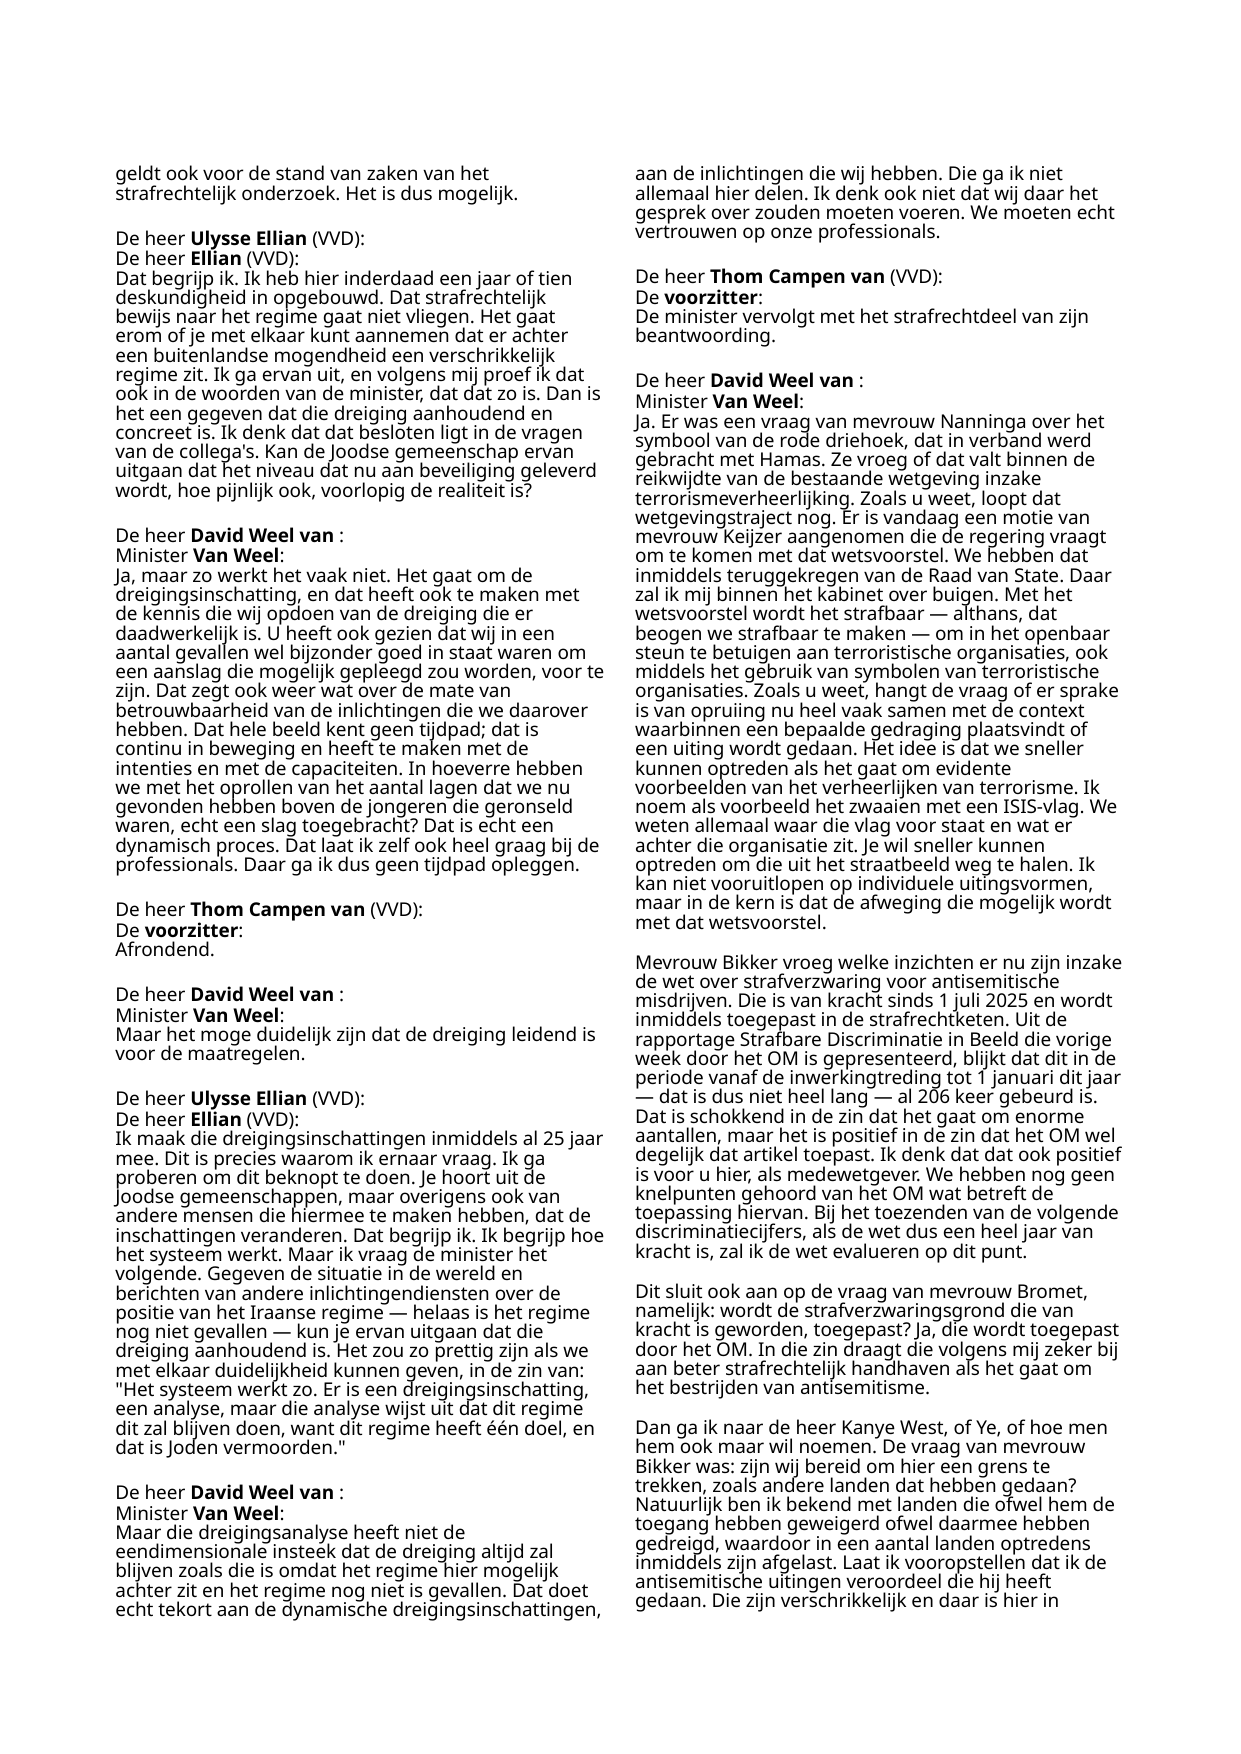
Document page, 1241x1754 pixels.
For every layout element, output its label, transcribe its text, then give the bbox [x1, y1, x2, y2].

text Ja. Er was een vraag van mevrouw Nanninga over het symbool van de rode driehoek, dat in verband werd gebracht met Hamas. Ze vroeg of dat valt binnen de reikwijdte van de bestaande wetgeving inzake terrorismeverheerlijking. Zoals u weet, loopt dat wetgevingstraject nog. Er is vandaag een motie van mevrouw Keijzer aangenomen die de regering vraagt om te komen met dat wetsvoorstel. We hebben dat inmiddels teruggekregen van de Raad van State. Daar zal ik mij binnen het kabinet over buigen. Met het wetsvoorstel wordt het strafbaar — althans, dat beogen we strafbaar te maken — om in het openbaar steun te betuigen aan terroristische organisaties, ook middels het gebruik van symbolen van terroristische organisaties. Zoals u weet, hangt de vraag of er sprake is van opruiing nu heel vaak samen met de context waarbinnen een bepaalde gedraging plaatsvindt of een uiting wordt gedaan. Het idee is dat we sneller kunnen optreden als het gaat om evidente voorbeelden van het verheerlijken van terrorisme. Ik noem als voorbeeld het zwaaien met een ISIS-vlag. We weten allemaal waar die vlag voor staat en wat er achter die organisatie zit. Je wil sneller kunnen optreden om die uit het straatbeeld weg te halen. Ik kan niet vooruitlopen op individuele uitingsvormen, maar in de kern is dat de afweging die mogelijk wordt met dat wetsvoorstel. [635, 413, 1125, 933]
text Minister Van Weel: [115, 1504, 605, 1524]
text De heer Thom Campen van (VVD): [635, 263, 1125, 289]
text De heer Ulysse Ellian (VVD): [115, 225, 605, 250]
text De minister vervolgt met het strafrechtdeel van zijn beantwoording. [635, 308, 1125, 347]
text geldt ook voor de stand van zaken van het strafrechtelijk onderzoek. Het is dus mogelijk. [115, 165, 605, 204]
text De heer David Weel van : [635, 368, 1125, 393]
text Dan ga ik naar de heer Kanye West, of Ye, of hoe men hem ook maar wil noemen. De vraag van mevrouw Bikker was: zijn wij bereid om hier een grens te trekken, zoals andere landen dat hebben gedaan? Natuurlijk ben ik bekend met landen die ofwel hem de toegang hebben geweigerd ofwel daarmee hebben gedreigd, waardoor in een aantal landen optredens inmiddels zijn afgelast. Laat ik vooropstellen dat ik de antisemitische uitingen veroordeel die hij heeft gedaan. Die zijn verschrikkelijk en daar is hier in [635, 1419, 1125, 1612]
text Ik maak die dreigingsinschattingen inmiddels al 25 jaar mee. Dit is precies waarom ik ernaar vraag. Ik ga proberen om dit beknopt te doen. Je hoort uit de Joodse gemeenschappen, maar overigens ook van andere mensen die hiermee te maken hebben, dat de inschattingen veranderen. Dat begrijp ik. Ik begrijp hoe het systeem werkt. Maar ik vraag de minister het volgende. Gegeven de situatie in de wereld en berichten van andere inlichtingendiensten over de positie van het Iraanse regime — helaas is het regime nog niet gevallen — kun je ervan uitgaan dat die dreiging aanhoudend is. Het zou zo prettig zijn als we met elkaar duidelijkheid kunnen geven, in de zin van: "Het systeem werkt zo. Er is een dreigingsinschatting, een analyse, maar die analyse wijst uit dat dit regime dit zal blijven doen, want dit regime heeft één doel, en dat is Joden vermoorden." [115, 1130, 605, 1458]
text Minister Van Weel: [635, 393, 1125, 413]
text De heer Thom Campen van (VVD): [115, 896, 605, 922]
text Ja, maar zo werkt het vaak niet. Het gaat om de dreigingsinschatting, en dat heeft ook te maken met de kennis die wij opdoen van de dreiging die er daadwerkelijk is. U heeft ook gezien dat wij in een aantal gevallen wel bijzonder goed in staat waren om een aanslag die mogelijk gepleegd zou worden, voor te zijn. Dat zegt ook weer wat over de mate van betrouwbaarheid van de inlichtingen die we daarover hebben. Dat hele beeld kent geen tijdpad; dat is continu in beweging en heeft te maken met de intenties en met de capaciteiten. In hoeverre hebben we met het oprollen van het aantal lagen dat we nu gevonden hebben boven de jongeren die geronseld waren, echt een slag toegebracht? Dat is echt een dynamisch proces. Dat laat ik zelf ook heel graag bij de professionals. Daar ga ik dus geen tijdpad opleggen. [115, 567, 605, 875]
text De heer Ellian (VVD): [115, 1111, 605, 1130]
text Maar het moge duidelijk zijn dat de dreiging leidend is voor de maatregelen. [115, 1026, 605, 1064]
text De heer Ellian (VVD): [115, 250, 605, 270]
text Mevrouw Bikker vroeg welke inzichten er nu zijn inzake de wet over strafverzwaring voor antisemitische misdrijven. Die is van kracht sinds 1 juli 2025 en wordt inmiddels toegepast in de strafrechtketen. Uit de rapportage Strafbare Discriminatie in Beeld die vorige week door het OM is gepresenteerd, blijkt dat dit in de periode vanaf de inwerkingtreding tot 1 januari dit jaar — dat is dus niet heel lang — al 206 keer gebeurd is. Dat is schokkend in de zin dat het gaat om enorme aantallen, maar het is positief in de zin dat het OM wel degelijk dat artikel toepast. Ik denk dat dat ook positief is voor u hier, als medewetgever. We hebben nog geen knelpunten gehoord van het OM wat betreft de toepassing hiervan. Bij het toezenden van de volgende discriminatiecijfers, als de wet dus een heel jaar van kracht is, zal ik de wet evalueren op dit punt. [635, 954, 1125, 1262]
text Dit sluit ook aan op de vraag van mevrouw Bromet, namelijk: wordt de strafverzwaringsgrond die van kracht is geworden, toegepast? Ja, die wordt toegepast door het OM. In die zin draagt die volgens mij zeker bij aan beter strafrechtelijk handhaven als het gaat om het bestrijden van antisemitisme. [635, 1283, 1125, 1398]
text De heer David Weel van : [115, 522, 605, 547]
text De heer David Weel van : [115, 1479, 605, 1504]
text De voorzitter: [115, 922, 605, 941]
text Dat begrijp ik. Ik heb hier inderdaad een jaar of tien deskundigheid in opgebouwd. Dat strafrechtelijk bewijs naar het regime gaat niet vliegen. Het gaat erom of je met elkaar kunt aannemen dat er achter een buitenlandse mogendheid een verschrikkelijk regime zit. Ik ga ervan uit, en volgens mij proef ik dat ook in de woorden van de minister, dat dat zo is. Dan is het een gegeven dat die dreiging aanhoudend en concreet is. Ik denk dat dat besloten ligt in de vragen van de collega's. Kan de Joodse gemeenschap ervan uitgaan dat het niveau dat nu aan beveiliging geleverd wordt, hoe pijnlijk ook, voorlopig de realiteit is? [115, 270, 605, 501]
text De heer Ulysse Ellian (VVD): [115, 1085, 605, 1111]
text Minister Van Weel: [115, 1007, 605, 1026]
text De heer David Weel van : [115, 981, 605, 1007]
text aan de inlichtingen die wij hebben. Die ga ik niet allemaal hier delen. Ik denk ook niet dat wij daar het gesprek over zouden moeten voeren. We moeten echt vertrouwen op onze professionals. [635, 165, 1125, 242]
text Afrondend. [115, 941, 605, 960]
text Minister Van Weel: [115, 547, 605, 567]
text De voorzitter: [635, 289, 1125, 308]
text Maar die dreigingsanalyse heeft niet de eendimensionale insteek dat de dreiging altijd zal blijven zoals die is omdat het regime hier mogelijk achter zit en het regime nog niet is gevallen. Dat doet echt tekort aan de dynamische dreigingsinschattingen, [115, 1524, 605, 1620]
